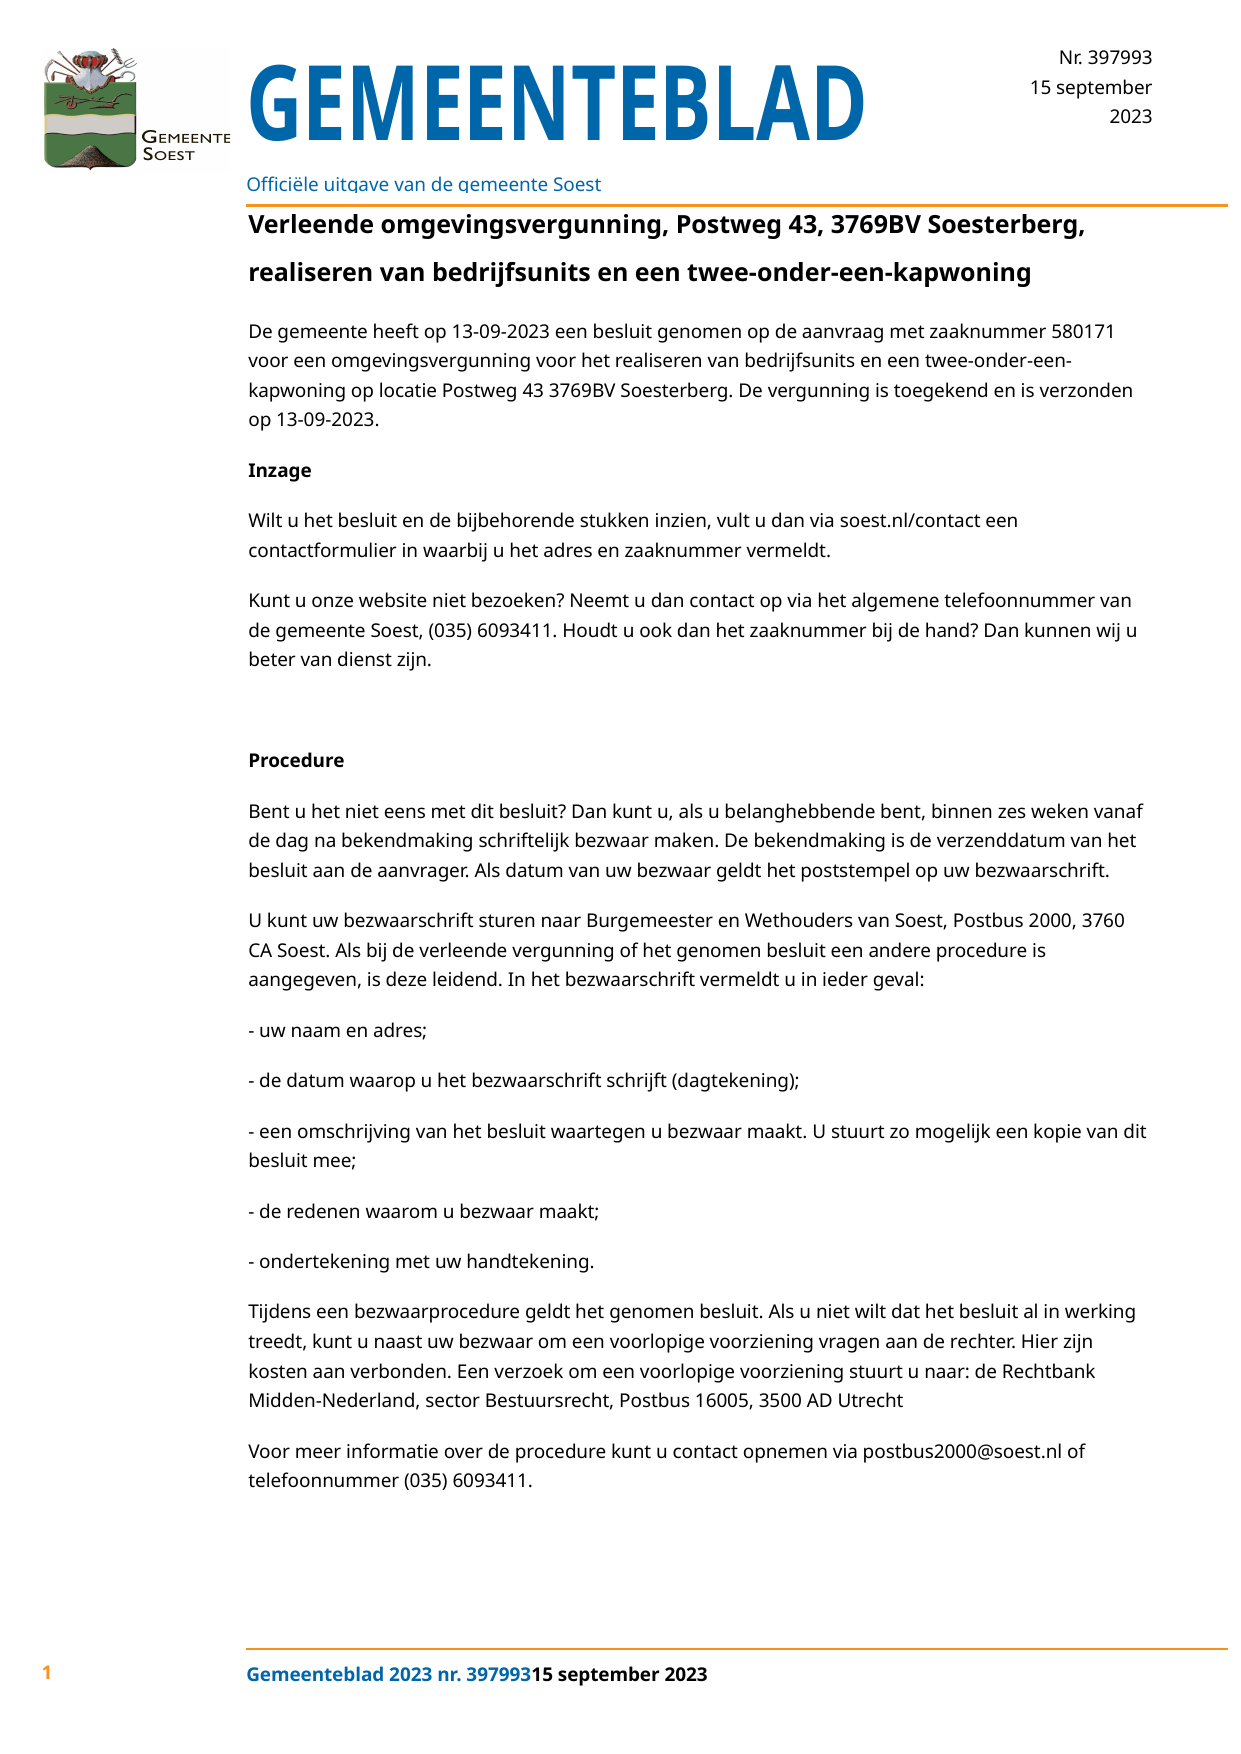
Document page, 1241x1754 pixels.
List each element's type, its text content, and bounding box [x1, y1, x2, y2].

text Inzage [248, 457, 1152, 483]
text Wilt u het besluit en de bijbehorende stukken inzien, vult u dan via soest.nl/contact een contactformulier in waarbij u het adres en zaaknummer vermeldt. [248, 507, 1152, 563]
text Verleende omgevingsvergunning, Postweg 43, 3769BV Soesterberg, realiseren van bedrijfsunits en een twee-onder-een-kapwoning [248, 207, 1152, 288]
text Bent u het niet eens met dit besluit? Dan kunt u, als u belanghebbende bent, binnen zes weken vanaf de dag na bekendmaking schriftelijk bezwaar maken. De bekendmaking is de verzenddatum van het besluit aan de aanvrager. Als datum van uw bezwaar geldt het poststempel op uw bezwaarschrift. [248, 798, 1152, 883]
text U kunt uw bezwaarschrift sturen naar Burgemeester en Wethouders van Soest, Postbus 2000, 3760 CA Soest. Als bij de verleende vergunning of het genomen besluit een andere procedure is aangegeven, is deze leidend. In het bezwaarschrift vermeldt u in ieder geval: [248, 907, 1152, 992]
text Tijdens een bezwaarprocedure geldt het genomen besluit. Als u niet wilt dat het besluit al in werking treedt, kunt u naast uw bezwaar om een voorlopige voorziening vragen aan de rechter. Hier zijn kosten aan verbonden. Een verzoek om een voorlopige voorziening stuurt u naar: de Rechtbank Midden-Nederland, sector Bestuursrecht, Postbus 16005, 3500 AD Utrecht [248, 1299, 1152, 1413]
text - de redenen waarom u bezwaar maakt; [248, 1198, 1152, 1224]
text Voor meer informatie over de procedure kunt u contact opnemen via postbus2000@soest.nl of telefoonnummer (035) 6093411. [248, 1438, 1152, 1493]
text De gemeente heeft op 13-09-2023 een besluit genomen op de aanvraag met zaaknummer 580171 voor een omgevingsvergunning voor het realiseren van bedrijfsunits en een twee-onder-een-kapwoning op locatie Postweg 43 3769BV Soesterberg. De vergunning is toegekend en is verzonden op 13-09-2023. [248, 318, 1152, 432]
text Kunt u onze website niet bezoeken? Neemt u dan contact op via het algemene telefoonnummer van de gemeente Soest, (035) 6093411. Houdt u ook dan het zaaknummer bij de hand? Dan kunnen wij u beter van dienst zijn. [248, 587, 1152, 672]
picture [41, 47, 231, 172]
text - ondertekening met uw handtekening. [248, 1248, 1152, 1274]
text - een omschrijving van het besluit waartegen u bezwaar maakt. U stuurt zo mogelijk een kopie van dit besluit mee; [248, 1118, 1152, 1173]
text - uw naam en adres; [248, 1017, 1152, 1043]
text - de datum waarop u het bezwaarschrift schrijft (dagtekening); [248, 1067, 1152, 1093]
text Procedure [248, 747, 1152, 773]
